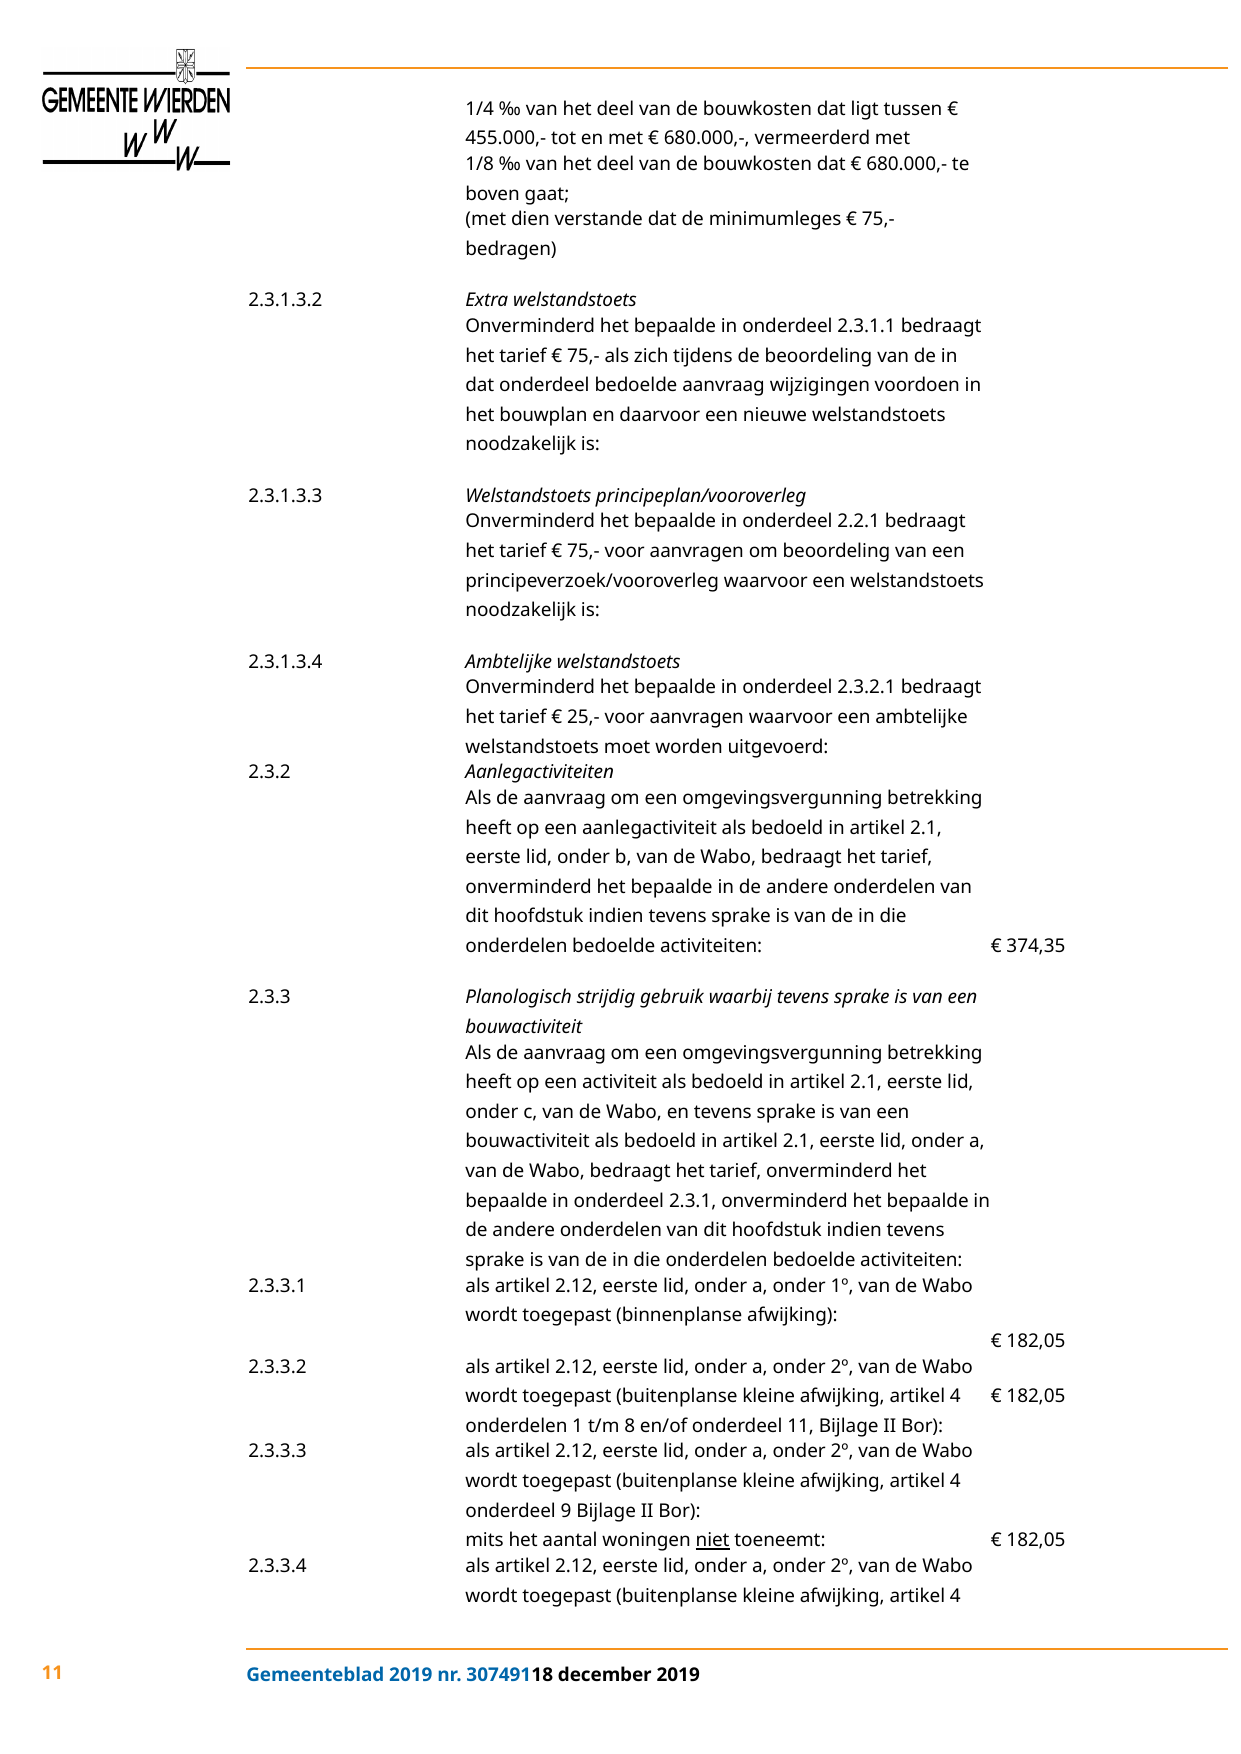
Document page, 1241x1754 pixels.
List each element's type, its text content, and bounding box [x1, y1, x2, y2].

table_cell [248, 508, 465, 622]
table_cell 1/8 ‰ van het deel van de bouwkosten dat € 680.000,- te boven gaat; [465, 150, 991, 205]
table_cell Onverminderd het bepaalde in onderdeel 2.2.1 bedraagt het tarief € 75,- voor aanvragen om beoordeling van een principeverzoek/vooroverleg waarvoor een welstandstoets noodzakelijk is: [465, 508, 991, 622]
table_cell [991, 674, 1152, 758]
table_cell [991, 261, 1152, 286]
table_cell [991, 312, 1152, 456]
table_cell [991, 95, 1152, 150]
table_cell [248, 261, 465, 286]
table_cell [248, 958, 465, 984]
table_cell [465, 261, 991, 286]
table_cell Planologisch strijdig gebruik waarbij tevens sprake is van een bouwactiviteit [465, 984, 991, 1039]
table_cell [248, 150, 465, 205]
table_cell als artikel 2.12, eerste lid, onder a, onder 2º, van de Wabo wordt toegepast (buitenplanse kleine afwijking, artikel 4 [465, 1552, 991, 1607]
table_cell Onverminderd het bepaalde in onderdeel 2.3.1.1 bedraagt het tarief € 75,- als zich tijdens de beoordeling van de in dat onderdeel bedoelde aanvraag wijzigingen voordoen in het bouwplan en daarvoor een nieuwe welstandstoets noodzakelijk is: [465, 312, 991, 456]
table_cell 1/4 ‰ van het deel van de bouwkosten dat ligt tussen € 455.000,- tot en met € 680.000,-, vermeerderd met [465, 95, 991, 150]
table_cell 2.3.1.3.3 [248, 482, 465, 508]
table_cell Onverminderd het bepaalde in onderdeel 2.3.2.1 bedraagt het tarief € 25,- voor aanvragen waarvoor een ambtelijke welstandstoets moet worden uitgevoerd: [465, 674, 991, 758]
table_cell [991, 150, 1152, 205]
table_cell € 182,05 [991, 1353, 1152, 1438]
table_cell [991, 984, 1152, 1039]
table_cell Als de aanvraag om een omgevingsvergunning betrekking heeft op een aanlegactiviteit als bedoeld in artikel 2.1, eerste lid, onder b, van de Wabo, bedraagt het tarief, onverminderd het bepaalde in de andere onderdelen van dit hoofdstuk indien tevens sprake is van de in die onderdelen bedoelde activiteiten: [465, 784, 991, 958]
table_cell als artikel 2.12, eerste lid, onder a, onder 2º, van de Wabo wordt toegepast (buitenplanse kleine afwijking, artikel 4 onderdeel 9 Bijlage II Bor): mits het aantal woningen niet toeneemt: [465, 1438, 991, 1552]
table_cell 2.3.3.3 [248, 1438, 465, 1552]
table_cell [248, 312, 465, 456]
table_cell [248, 205, 465, 261]
table_cell Welstandstoets principeplan/vooroverleg [465, 482, 991, 508]
table_cell 2.3.2 [248, 759, 465, 784]
table_cell € 374,35 [991, 784, 1152, 958]
table_cell [248, 1039, 465, 1272]
table_cell [248, 1327, 465, 1353]
table_cell Aanlegactiviteiten [465, 759, 991, 784]
table_cell 2.3.3.4 [248, 1552, 465, 1607]
table_cell [991, 456, 1152, 482]
table_cell [248, 456, 465, 482]
table_cell [991, 759, 1152, 784]
table_cell € 182,05 [991, 1438, 1152, 1552]
table_cell [465, 456, 991, 482]
table_cell 2.3.3 [248, 984, 465, 1039]
table_cell [991, 1552, 1152, 1607]
table_cell [465, 622, 991, 648]
table_cell [248, 674, 465, 758]
table_cell 2.3.3.1 [248, 1272, 465, 1327]
table_cell [991, 648, 1152, 674]
table_cell [991, 482, 1152, 508]
table_cell 2.3.1.3.4 [248, 648, 465, 674]
table_cell [991, 508, 1152, 622]
table_cell [248, 622, 465, 648]
picture [41, 47, 231, 172]
table_cell [991, 1039, 1152, 1272]
table_cell [248, 784, 465, 958]
table_cell [991, 622, 1152, 648]
table_cell als artikel 2.12, eerste lid, onder a, onder 1º, van de Wabo wordt toegepast (binnenplanse afwijking): [465, 1272, 991, 1327]
table_cell als artikel 2.12, eerste lid, onder a, onder 2º, van de Wabo wordt toegepast (buitenplanse kleine afwijking, artikel 4 onderdelen 1 t/m 8 en/of onderdeel 11, Bijlage II Bor): [465, 1353, 991, 1438]
table_cell [991, 205, 1152, 261]
table_cell Extra welstandstoets [465, 286, 991, 312]
table_cell 2.3.1.3.2 [248, 286, 465, 312]
table_cell [991, 958, 1152, 984]
table_cell Ambtelijke welstandstoets [465, 648, 991, 674]
table_cell [465, 1327, 991, 1353]
table_cell [465, 958, 991, 984]
table_cell [991, 1272, 1152, 1327]
table_cell Als de aanvraag om een omgevingsvergunning betrekking heeft op een activiteit als bedoeld in artikel 2.1, eerste lid, onder c, van de Wabo, en tevens sprake is van een bouwactiviteit als bedoeld in artikel 2.1, eerste lid, onder a, van de Wabo, bedraagt het tarief, onverminderd het bepaalde in onderdeel 2.3.1, onverminderd het bepaalde in de andere onderdelen van dit hoofdstuk indien tevens sprake is van de in die onderdelen bedoelde activiteiten: [465, 1039, 991, 1272]
table_cell € 182,05 [991, 1327, 1152, 1353]
table_cell [248, 95, 465, 150]
table_cell (met dien verstande dat de minimumleges € 75,- bedragen) [465, 205, 991, 261]
table_cell 2.3.3.2 [248, 1353, 465, 1438]
table_cell [991, 286, 1152, 312]
